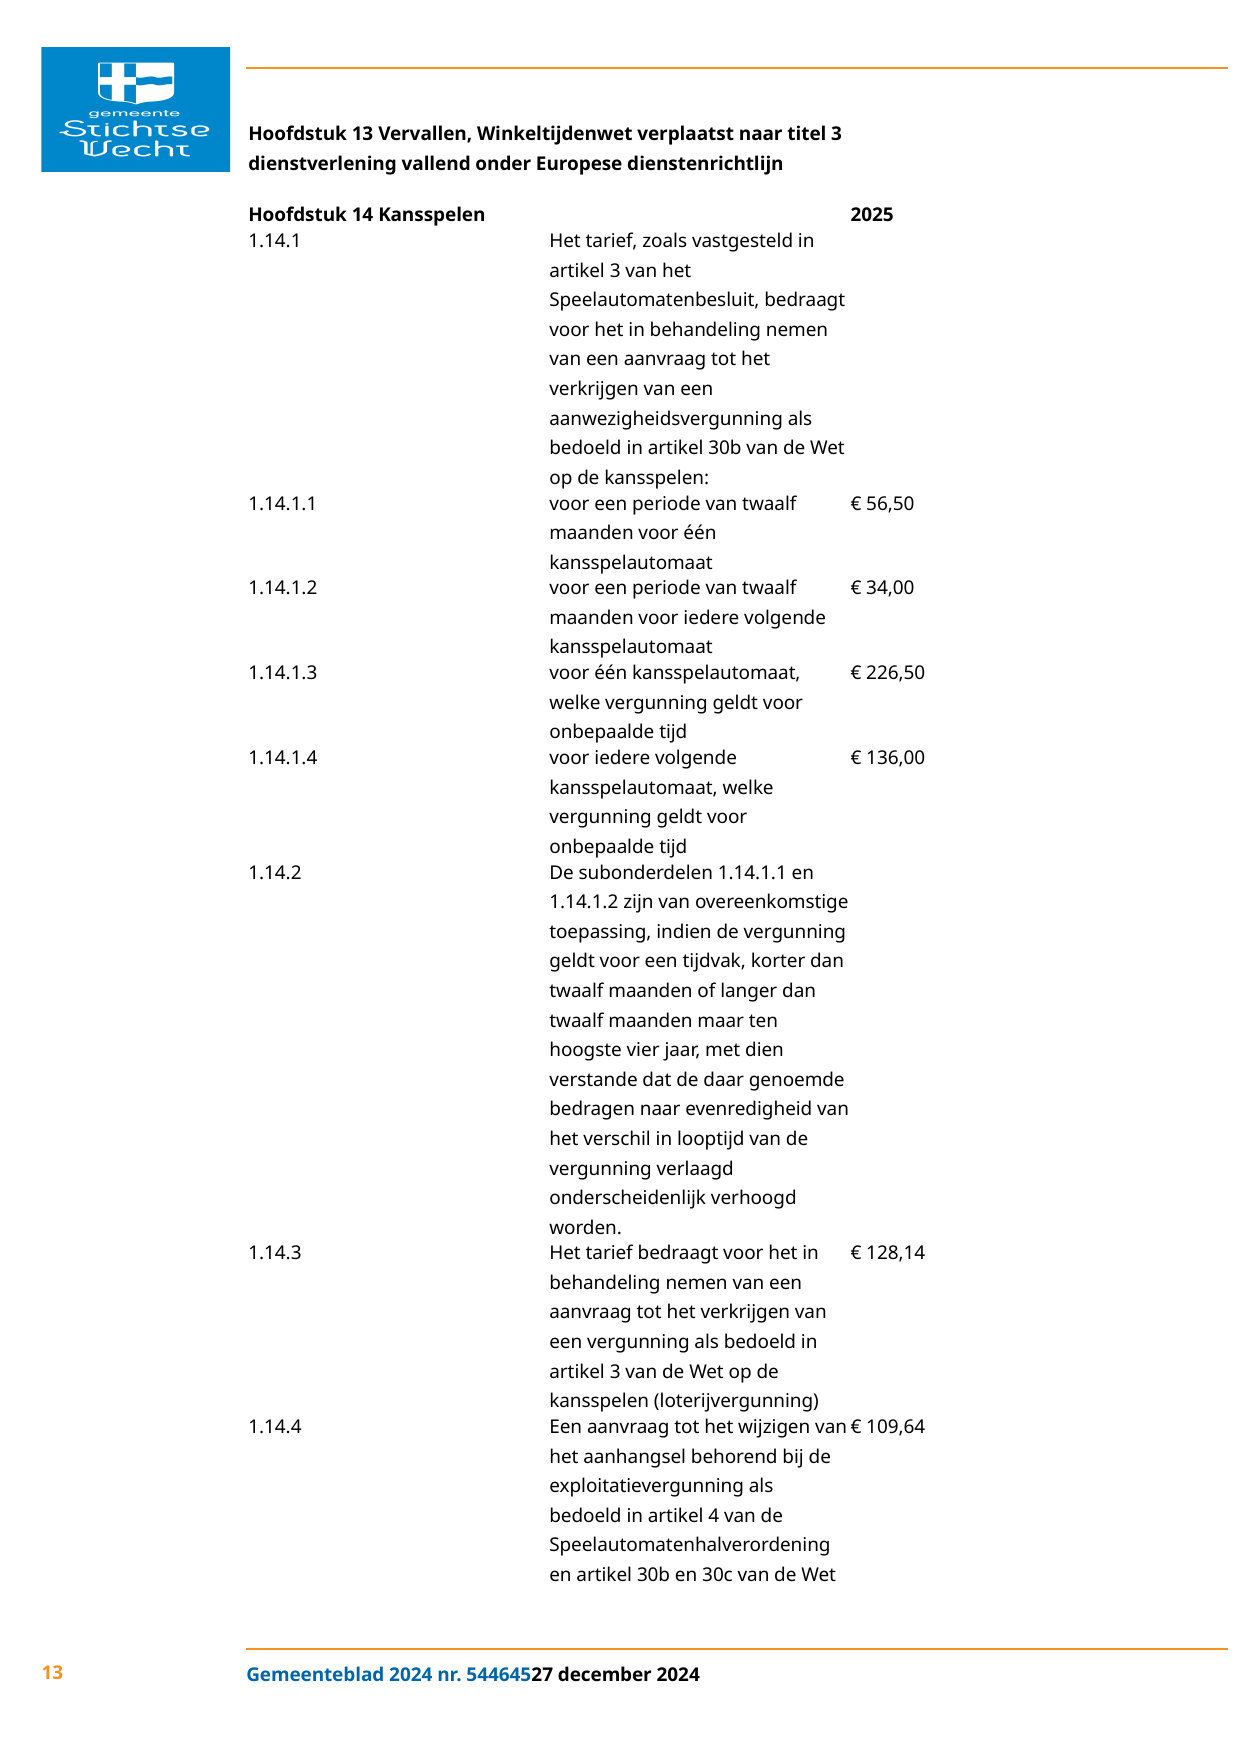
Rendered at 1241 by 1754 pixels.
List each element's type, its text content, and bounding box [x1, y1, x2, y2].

table_cell 2025 [850, 202, 1152, 227]
table_cell Het tarief, zoals vastgesteld in artikel 3 van het Speelautomatenbesluit, bedraagt voor het in behandeling nemen van een aanvraag tot het verkrijgen van een aanwezigheidsvergunning als bedoeld in artikel 30b van de Wet op de kansspelen: [549, 227, 850, 490]
table_cell voor een periode van twaalf maanden voor één kansspelautomaat [549, 490, 850, 574]
table_cell 1.14.3 [248, 1240, 549, 1413]
table_cell [850, 859, 1152, 1239]
table_cell [850, 95, 1152, 121]
table_cell voor iedere volgende kansspelautomaat, welke vergunning geldt voor onbepaalde tijd [549, 744, 850, 859]
table_cell De subonderdelen 1.14.1.1 en 1.14.1.2 zijn van overeenkomstige toepassing, indien de vergunning geldt voor een tijdvak, korter dan twaalf maanden of langer dan twaalf maanden maar ten hoogste vier jaar, met dien verstande dat de daar genoemde bedragen naar evenredigheid van het verschil in looptijd van de vergunning verlaagd onderscheidenlijk verhoogd worden. [549, 859, 850, 1239]
table_cell 1.14.1 [248, 227, 549, 490]
table_cell [248, 176, 850, 202]
table_cell 1.14.1.1 [248, 490, 549, 574]
table_cell Hoofdstuk 14 Kansspelen [248, 202, 850, 227]
table_cell € 226,50 [850, 660, 1152, 744]
table_cell € 109,64 [850, 1413, 1152, 1587]
table_cell Het tarief bedraagt voor het in behandeling nemen van een aanvraag tot het verkrijgen van een vergunning als bedoeld in artikel 3 van de Wet op de kansspelen (loterijvergunning) [549, 1240, 850, 1413]
table_cell 1.14.1.3 [248, 660, 549, 744]
table_cell [248, 95, 850, 121]
table_cell Hoofdstuk 13 Vervallen, Winkeltijdenwet verplaatst naar titel 3 dienstverlening vallend onder Europese dienstenrichtlijn [248, 121, 850, 176]
table_cell [850, 227, 1152, 490]
table_cell 1.14.1.2 [248, 575, 549, 659]
table_cell 1.14.4 [248, 1413, 549, 1587]
table_cell [850, 121, 1152, 176]
table_cell voor één kansspelautomaat, welke vergunning geldt voor onbepaalde tijd [549, 660, 850, 744]
table_cell voor een periode van twaalf maanden voor iedere volgende kansspelautomaat [549, 575, 850, 659]
table_cell € 136,00 [850, 744, 1152, 859]
table_cell € 128,14 [850, 1240, 1152, 1413]
picture [137, 63, 174, 103]
table_cell Een aanvraag tot het wijzigen van het aanhangsel behorend bij de exploitatievergunning als bedoeld in artikel 4 van de Speelautomatenhalverordening en artikel 30b en 30c van de Wet [549, 1413, 850, 1587]
table_cell 1.14.2 [248, 859, 549, 1239]
table_cell [850, 176, 1152, 202]
table_cell € 34,00 [850, 575, 1152, 659]
table_cell € 56,50 [850, 490, 1152, 574]
table_cell 1.14.1.4 [248, 744, 549, 859]
picture [99, 63, 135, 101]
